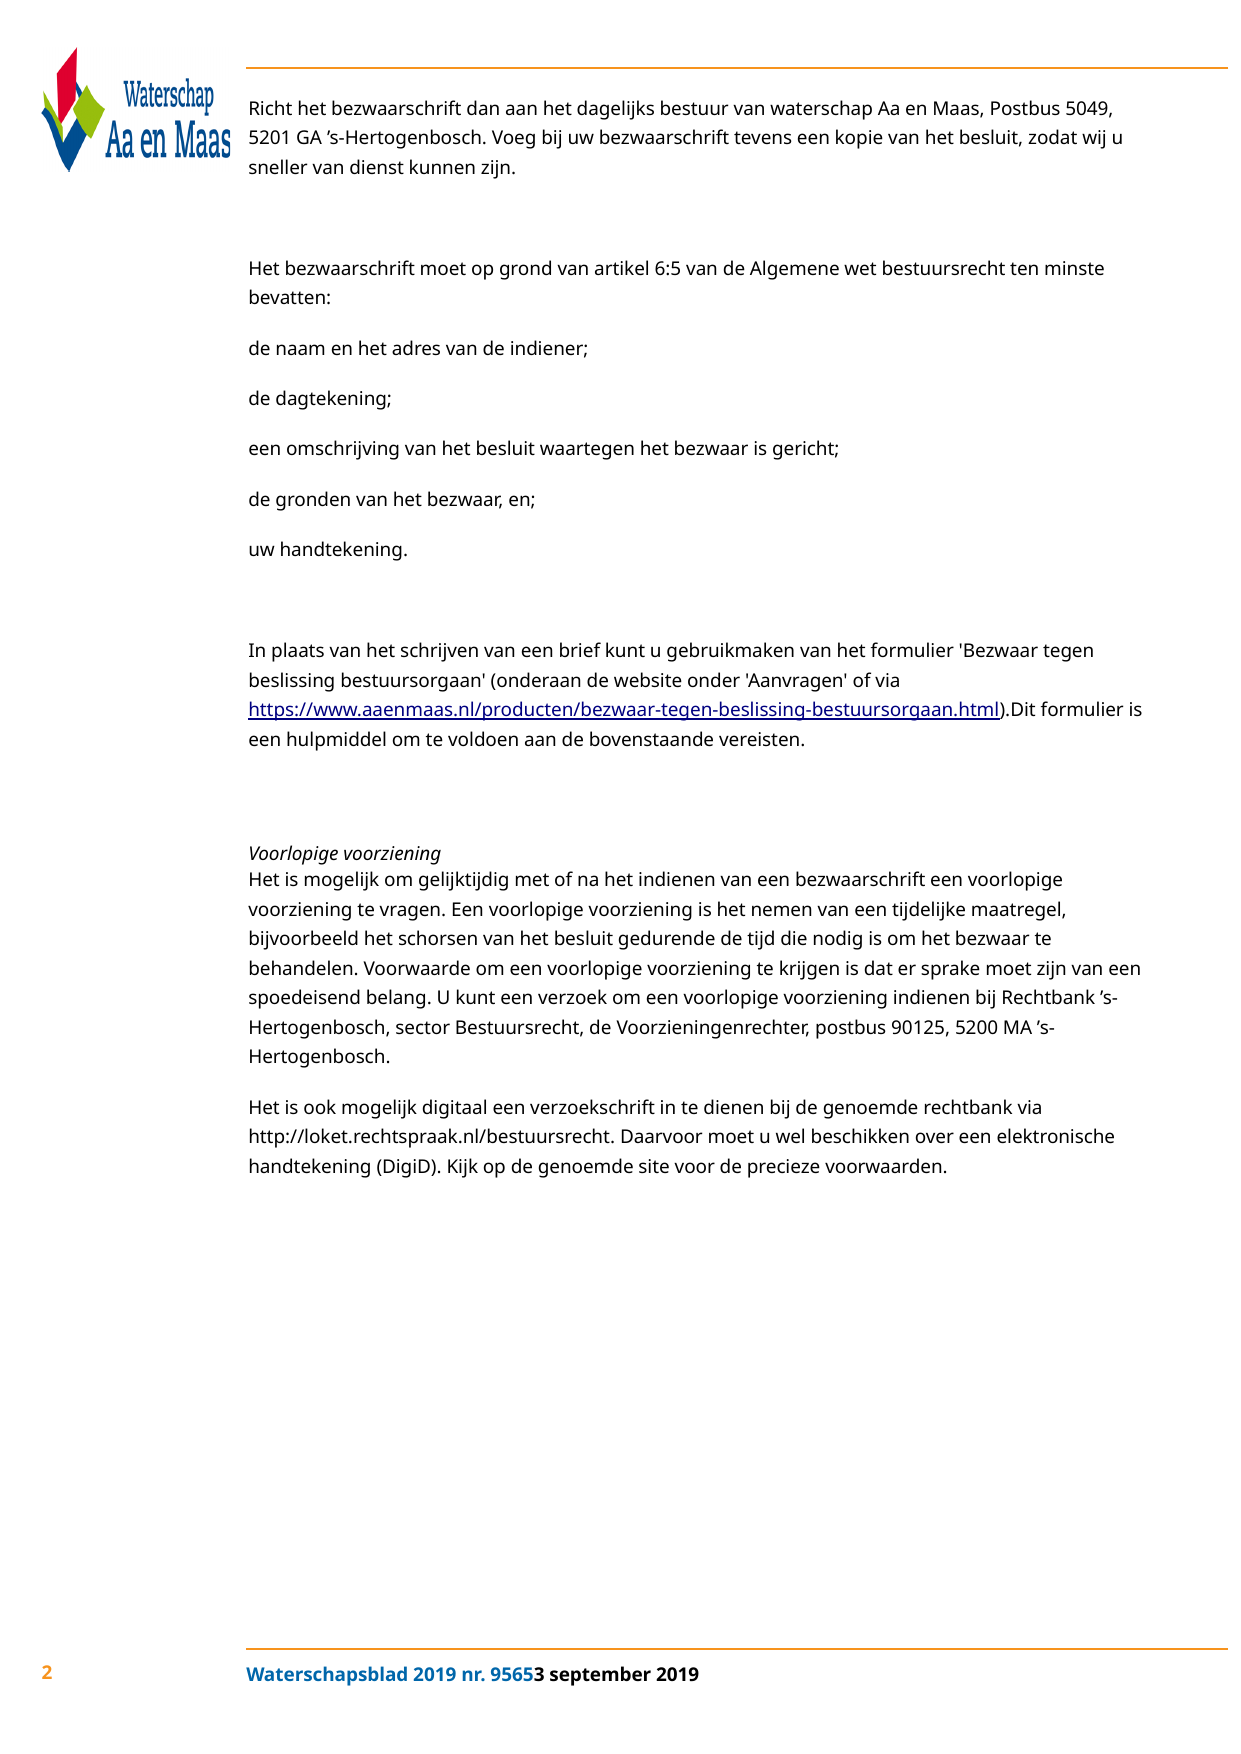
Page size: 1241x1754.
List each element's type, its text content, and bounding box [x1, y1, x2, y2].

text Voorlopige voorziening [248, 840, 1152, 866]
picture [41, 47, 231, 172]
text de dagtekening; [248, 385, 1152, 411]
text de naam en het adres van de indiener; [248, 335, 1152, 361]
text Het is mogelijk om gelijktijdig met of na het indienen van een bezwaarschrift een voorlopige voorziening te vragen. Een voorlopige voorziening is het nemen van een tijdelijke maatregel, bijvoorbeeld het schorsen van het besluit gedurende de tijd die nodig is om het bezwaar te behandelen. Voorwaarde om een voorlopige voorziening te krijgen is dat er sprake moet zijn van een spoedeisend belang. U kunt een verzoek om een voorlopige voorziening indienen bij Rechtbank ’s-Hertogenbosch, sector Bestuursrecht, de Voorzieningenrechter, postbus 90125, 5200 MA ’s-Hertogenbosch. [248, 866, 1152, 1069]
text In plaats van het schrijven van een brief kunt u gebruikmaken van het formulier 'Bezwaar tegen beslissing bestuursorgaan' (onderaan de website onder 'Aanvragen' of via https://www.aaenmaas.nl/producten/bezwaar-tegen-beslissing-bestuursorgaan.html).Dit formulier is een hulpmiddel om te voldoen aan de bovenstaande vereisten. [248, 637, 1152, 752]
text Het is ook mogelijk digitaal een verzoekschrift in te dienen bij de genoemde rechtbank via http://loket.rechtspraak.nl/bestuursrecht. Daarvoor moet u wel beschikken over een elektronische handtekening (DigiD). Kijk op de genoemde site voor de precieze voorwaarden. [248, 1094, 1152, 1179]
text Het bezwaarschrift moet op grond van artikel 6:5 van de Algemene wet bestuursrecht ten minste bevatten: [248, 255, 1152, 310]
text een omschrijving van het besluit waartegen het bezwaar is gericht; [248, 436, 1152, 461]
text Richt het bezwaarschrift dan aan het dagelijks bestuur van waterschap Aa en Maas, Postbus 5049, 5201 GA ’s-Hertogenbosch. Voeg bij uw bezwaarschrift tevens een kopie van het besluit, zodat wij u sneller van dienst kunnen zijn. [248, 95, 1152, 180]
text uw handtekening. [248, 536, 1152, 562]
text de gronden van het bezwaar, en; [248, 486, 1152, 512]
